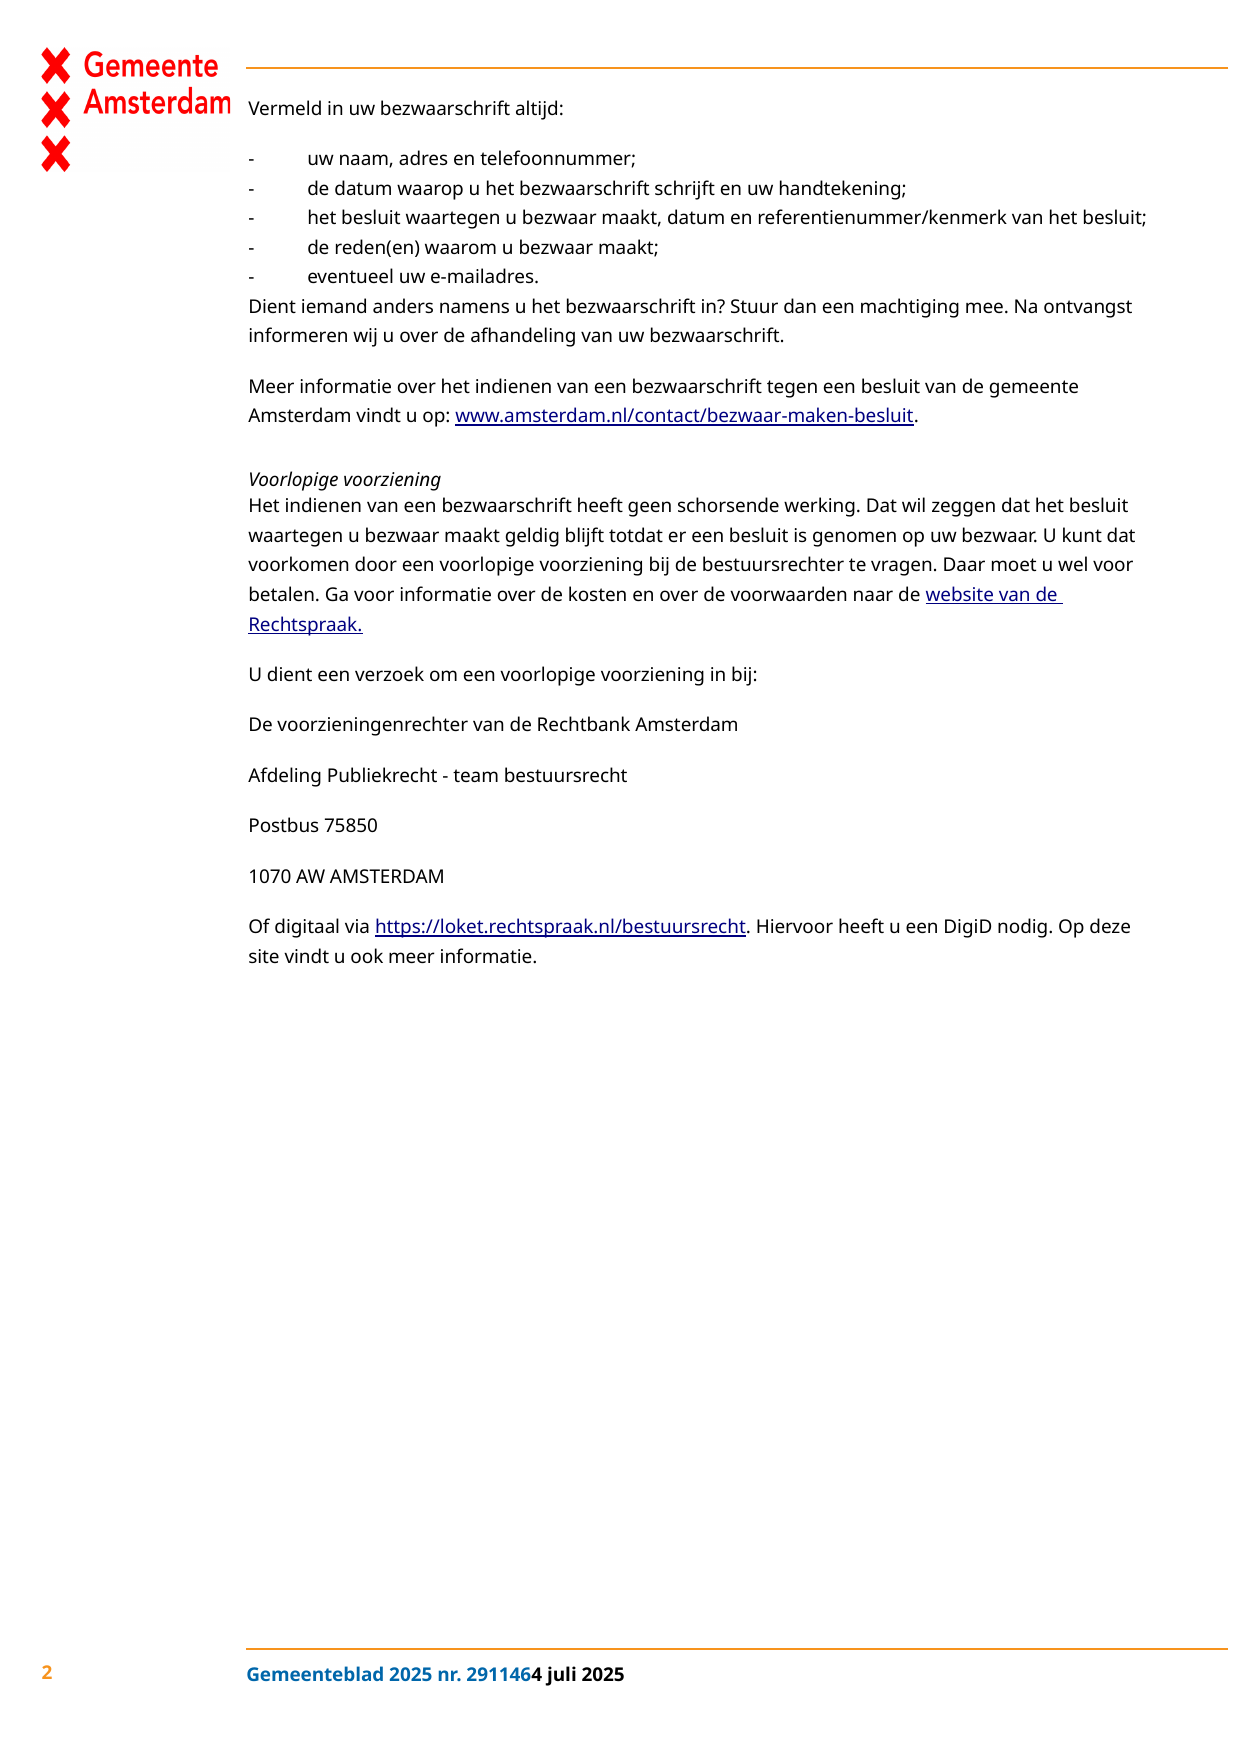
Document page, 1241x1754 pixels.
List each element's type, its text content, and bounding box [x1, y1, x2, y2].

text Postbus 75850 [248, 812, 1152, 838]
list uw naam, adres en telefoonnummer; [248, 145, 1152, 171]
text 1070 AW AMSTERDAM [248, 863, 1152, 888]
list de datum waarop u het bezwaarschrift schrijft en uw handtekening; [248, 175, 1152, 201]
text Meer informatie over het indienen van een bezwaarschrift tegen een besluit van de gemeente Amsterdam vindt u op: www.amsterdam.nl/contact/bezwaar-maken-besluit. [248, 373, 1152, 428]
list eventueel uw e-mailadres. [248, 263, 1152, 289]
text Voorlopige voorziening [248, 467, 1152, 492]
text De voorzieningenrechter van de Rechtbank Amsterdam [248, 712, 1152, 737]
text U dient een verzoek om een voorlopige voorziening in bij: [248, 661, 1152, 687]
text Afdeling Publiekrecht - team bestuursrecht [248, 762, 1152, 788]
text Dient iemand anders namens u het bezwaarschrift in? Stuur dan een machtiging mee. Na ontvangst informeren wij u over de afhandeling van uw bezwaarschrift. [248, 293, 1152, 348]
list de reden(en) waarom u bezwaar maakt; [248, 234, 1152, 260]
text Het indienen van een bezwaarschrift heeft geen schorsende werking. Dat wil zeggen dat het besluit waartegen u bezwaar maakt geldig blijft totdat er een besluit is genomen op uw bezwaar. U kunt dat voorkomen door een voorlopige voorziening bij de bestuursrechter te vragen. Daar moet u wel voor betalen. Ga voor informatie over de kosten en over de voorwaarden naar de website van de Rechtspraak. [248, 492, 1152, 636]
picture [41, 47, 231, 172]
text Of digitaal via https://loket.rechtspraak.nl/bestuursrecht. Hiervoor heeft u een DigiD nodig. Op deze site vindt u ook meer informatie. [248, 913, 1152, 968]
list het besluit waartegen u bezwaar maakt, datum en referentienummer/kenmerk van het besluit; [248, 204, 1152, 230]
text Vermeld in uw bezwaarschrift altijd: [248, 95, 1152, 121]
